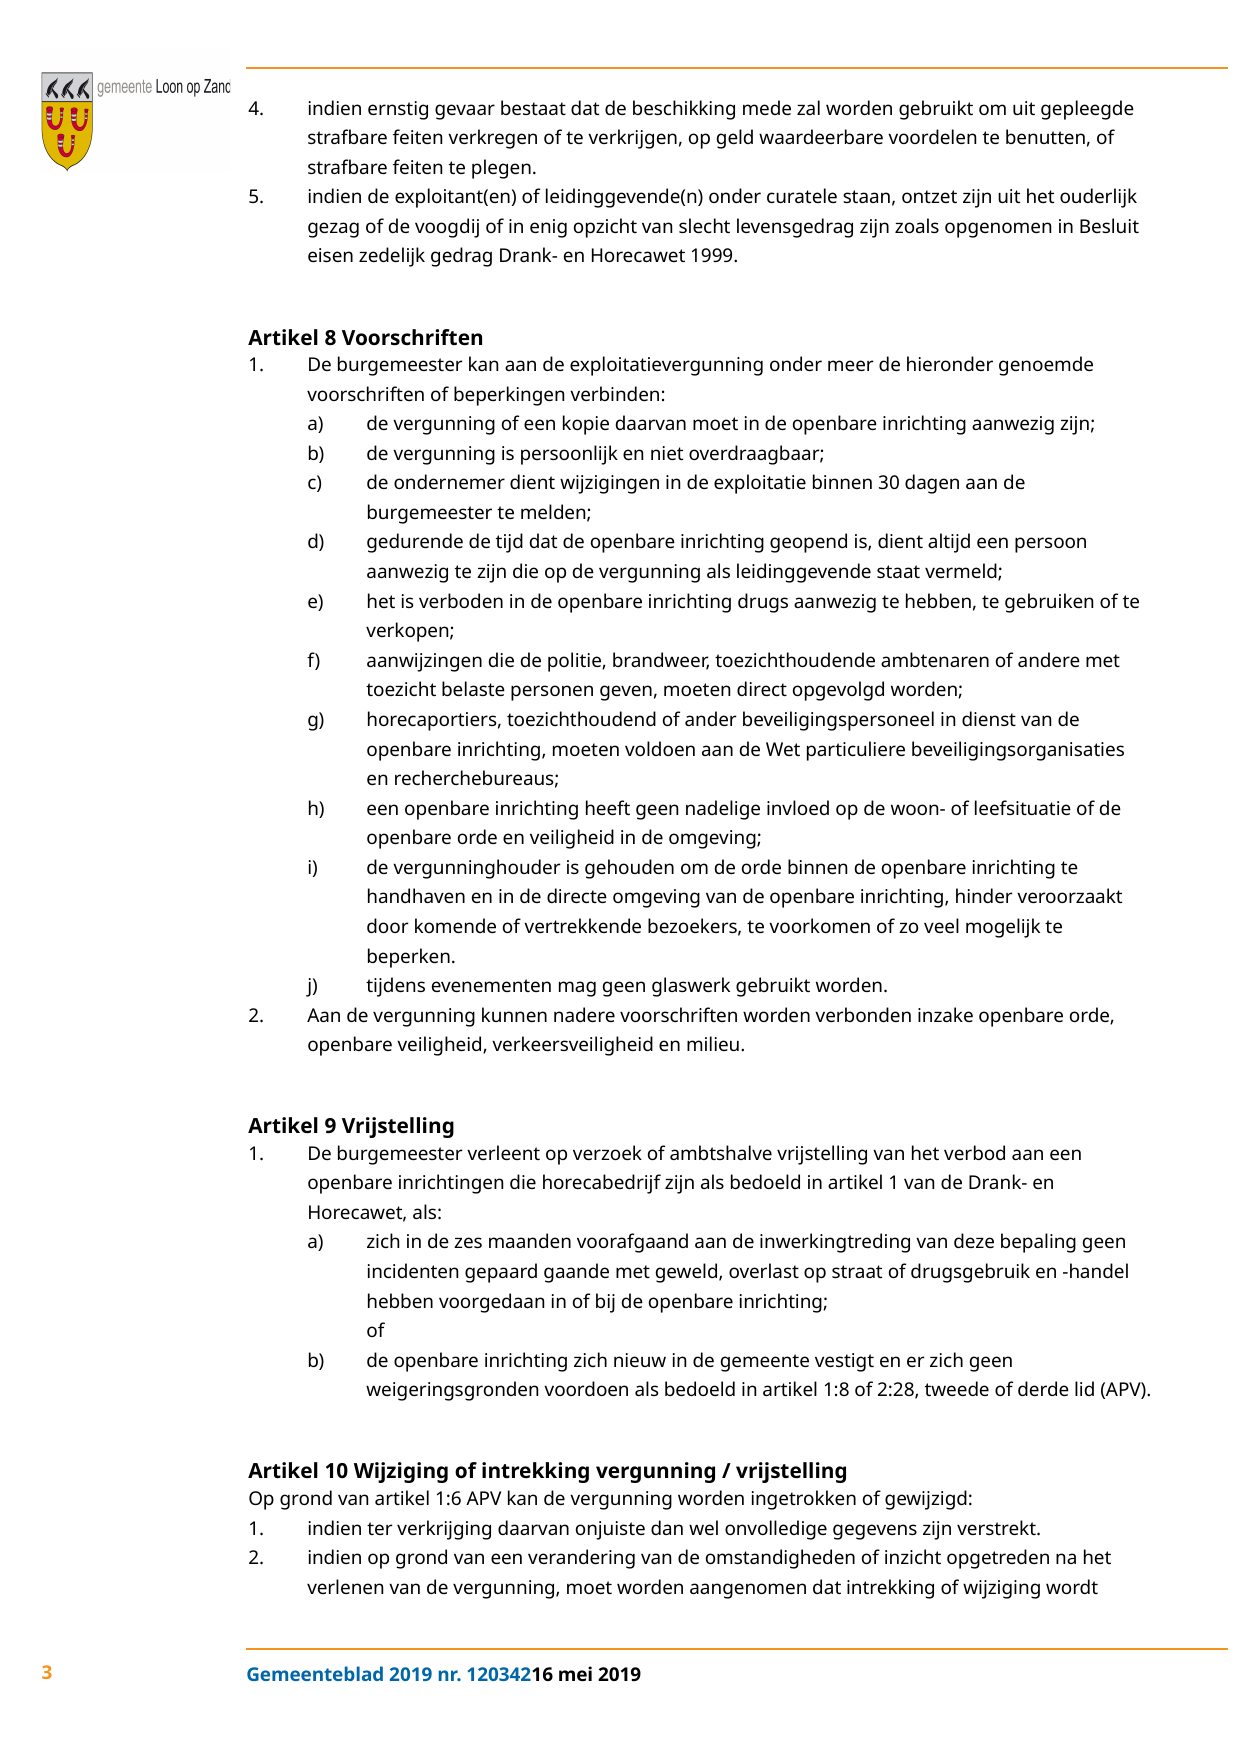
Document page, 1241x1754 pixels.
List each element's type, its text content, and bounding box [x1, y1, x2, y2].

text Artikel 8 Voorschriften [248, 323, 1152, 351]
list De burgemeester verleent op verzoek of ambtshalve vrijstelling van het verbod aan een openbare inrichtingen die horecabedrijf zijn als bedoeld in artikel 1 van de Drank- en Horecawet, als: [248, 1140, 1152, 1225]
list of [307, 1317, 1152, 1343]
list de vergunning is persoonlijk en niet overdraagbaar; [307, 440, 1152, 466]
list de openbare inrichting zich nieuw in de gemeente vestigt en er zich geen weigeringsgronden voordoen als bedoeld in artikel 1:8 of 2:28, tweede of derde lid (APV). [307, 1347, 1152, 1402]
picture [41, 47, 231, 172]
list het is verboden in de openbare inrichting drugs aanwezig te hebben, te gebruiken of te verkopen; [307, 588, 1152, 643]
list gedurende de tijd dat de openbare inrichting geopend is, dient altijd een persoon aanwezig te zijn die op de vergunning als leidinggevende staat vermeld; [307, 529, 1152, 584]
list een openbare inrichting heeft geen nadelige invloed op de woon- of leefsituatie of de openbare orde en veiligheid in de omgeving; [307, 795, 1152, 850]
list De burgemeester kan aan de exploitatievergunning onder meer de hieronder genoemde voorschriften of beperkingen verbinden: [248, 351, 1152, 406]
text Op grond van artikel 1:6 APV kan de vergunning worden ingetrokken of gewijzigd: [248, 1485, 1152, 1511]
list indien ter verkrijging daarvan onjuiste dan wel onvolledige gegevens zijn verstrekt. [248, 1515, 1152, 1540]
list indien op grond van een verandering van de omstandigheden of inzicht opgetreden na het verlenen van de vergunning, moet worden aangenomen dat intrekking of wijziging wordt [248, 1544, 1152, 1599]
list aanwijzingen die de politie, brandweer, toezichthoudende ambtenaren of andere met toezicht belaste personen geven, moeten direct opgevolgd worden; [307, 647, 1152, 702]
list horecaportiers, toezichthoudend of ander beveiligingspersoneel in dienst van de openbare inrichting, moeten voldoen aan de Wet particuliere beveiligingsorganisaties en recherchebureaus; [307, 706, 1152, 791]
text Artikel 10 Wijziging of intrekking vergunning / vrijstelling [248, 1457, 1152, 1485]
list zich in de zes maanden voorafgaand aan de inwerkingtreding van deze bepaling geen incidenten gepaard gaande met geweld, overlast op straat of drugsgebruik en -handel hebben voorgedaan in of bij de openbare inrichting; [307, 1229, 1152, 1314]
list indien ernstig gevaar bestaat dat de beschikking mede zal worden gebruikt om uit gepleegde strafbare feiten verkregen of te verkrijgen, op geld waardeerbare voordelen te benutten, of strafbare feiten te plegen. [248, 95, 1152, 180]
list de vergunning of een kopie daarvan moet in de openbare inrichting aanwezig zijn; [307, 410, 1152, 436]
list de ondernemer dient wijzigingen in de exploitatie binnen 30 dagen aan de burgemeester te melden; [307, 469, 1152, 525]
list tijdens evenementen mag geen glaswerk gebruikt worden. [307, 972, 1152, 998]
list de vergunninghouder is gehouden om de orde binnen de openbare inrichting te handhaven en in de directe omgeving van de openbare inrichting, hinder veroorzaakt door komende of vertrekkende bezoekers, te voorkomen of zo veel mogelijk te beperken. [307, 854, 1152, 968]
text Artikel 9 Vrijstelling [248, 1112, 1152, 1140]
list Aan de vergunning kunnen nadere voorschriften worden verbonden inzake openbare orde, openbare veiligheid, verkeersveiligheid en milieu. [248, 1002, 1152, 1057]
list indien de exploitant(en) of leidinggevende(n) onder curatele staan, ontzet zijn uit het ouderlijk gezag of de voogdij of in enig opzicht van slecht levensgedrag zijn zoals opgenomen in Besluit eisen zedelijk gedrag Drank- en Horecawet 1999. [248, 183, 1152, 268]
